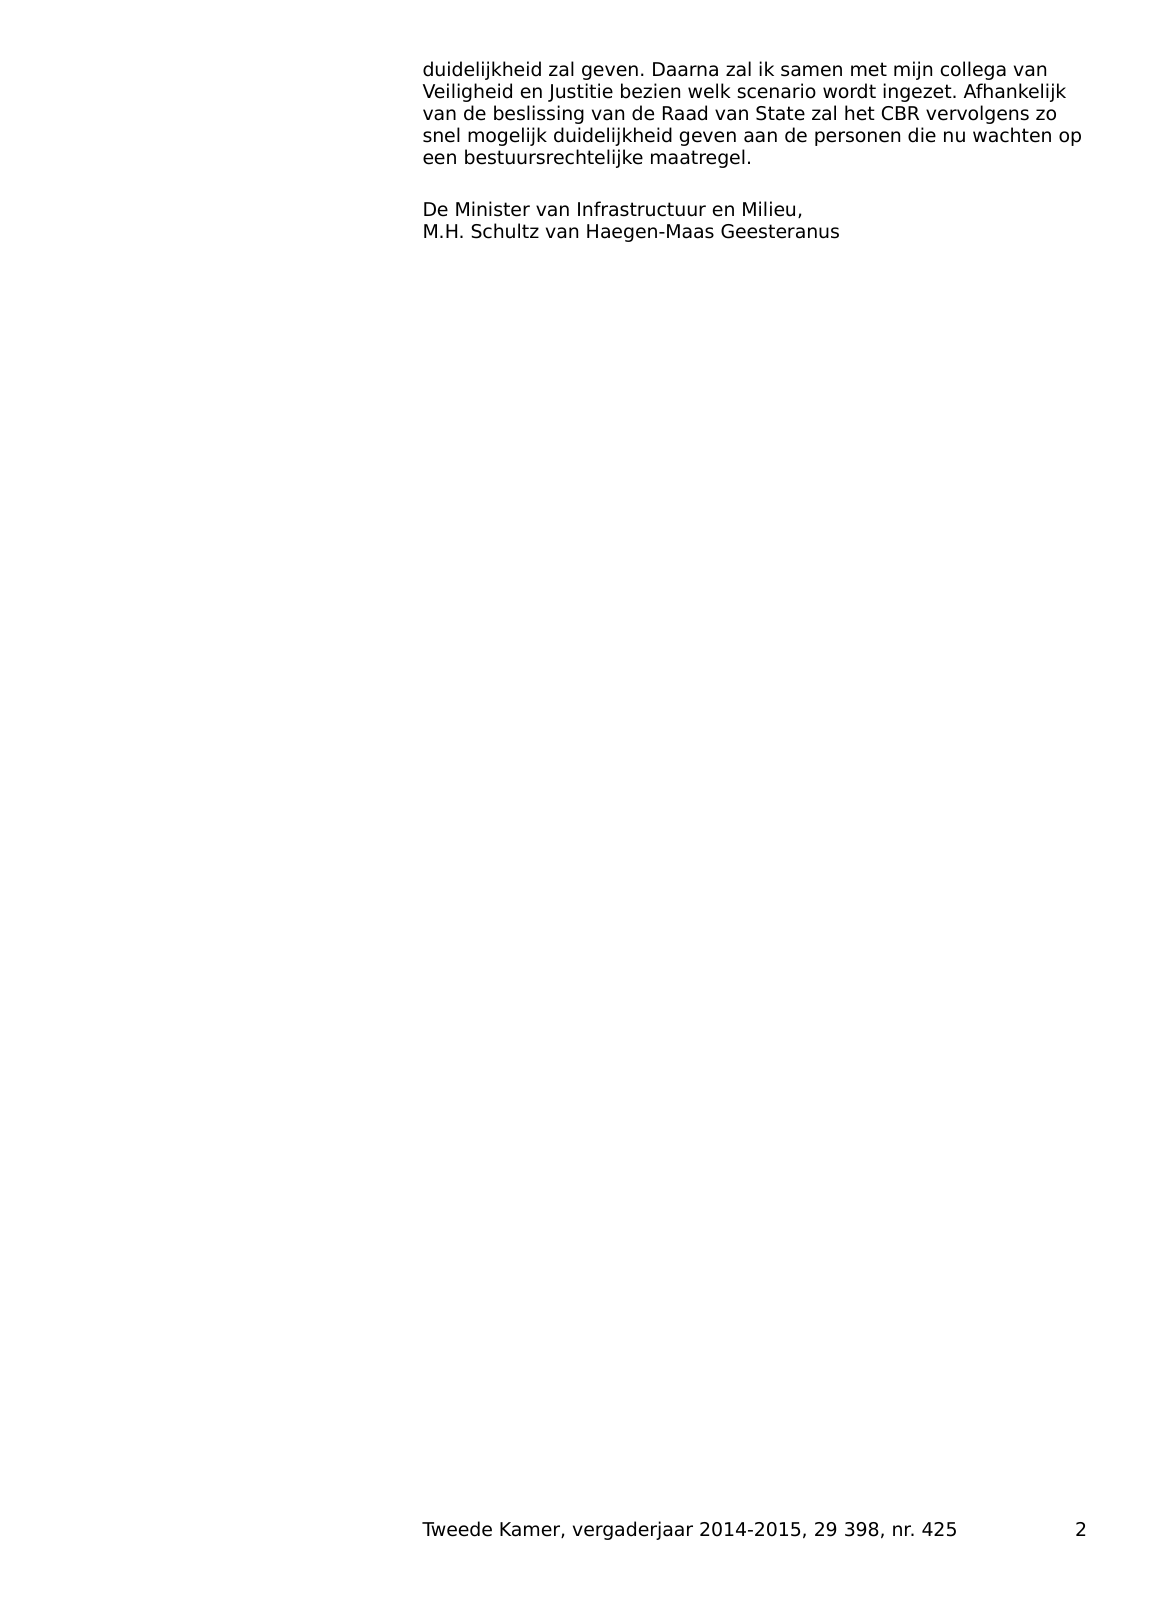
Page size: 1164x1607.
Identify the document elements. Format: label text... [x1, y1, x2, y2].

text duidelijkheid zal geven. Daarna zal ik samen met mijn collega van Veiligheid en Justitie bezien welk scenario wordt ingezet. Afhankelijk van de beslissing van de Raad van State zal het CBR vervolgens zo snel mogelijk duidelijkheid geven aan de personen die nu wachten op een bestuursrechtelijke maatregel. [422, 59, 1087, 169]
text De Minister van Infrastructuur en Milieu, M.H. Schultz van Haegen-Maas Geesteranus [422, 199, 1087, 243]
